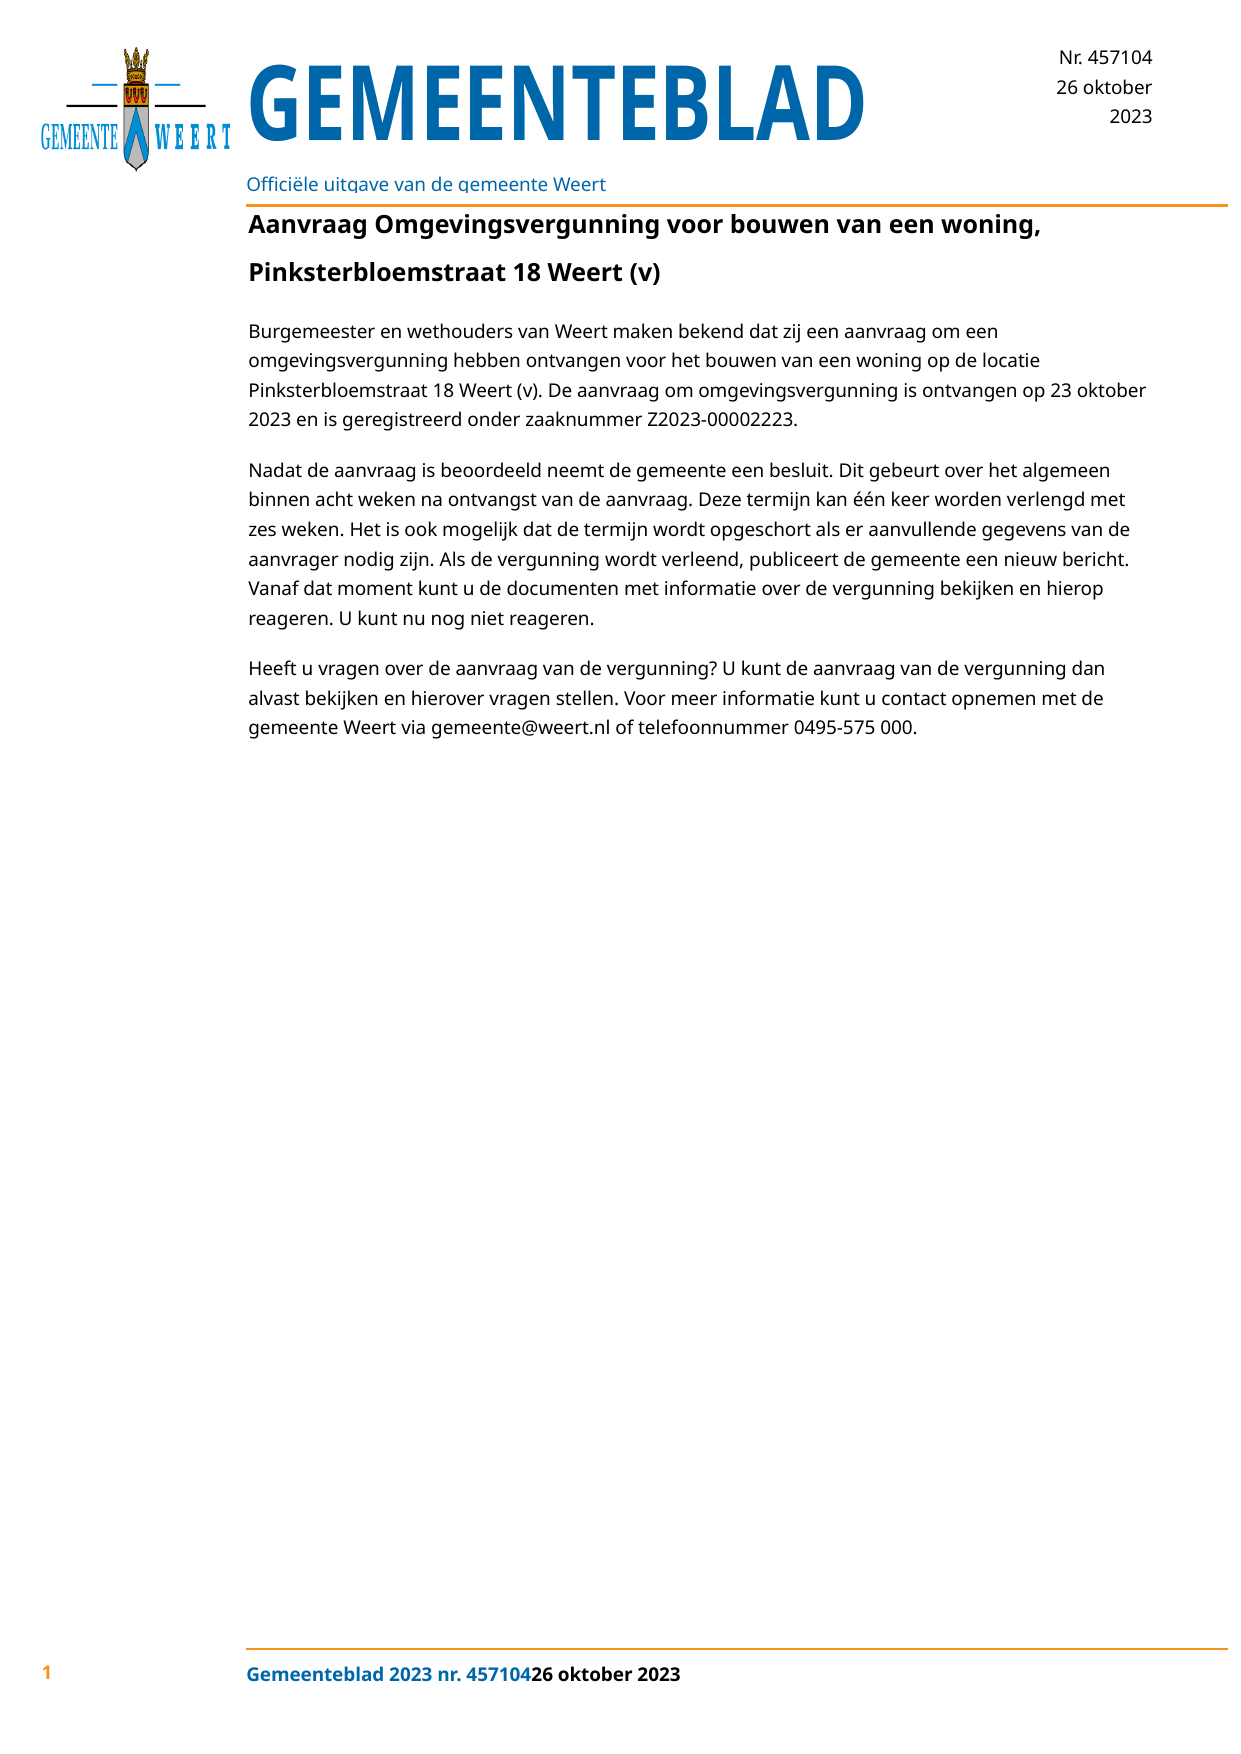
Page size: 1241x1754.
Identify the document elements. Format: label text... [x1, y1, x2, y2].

text Heeft u vragen over de aanvraag van de vergunning? U kunt de aanvraag van de vergunning dan alvast bekijken en hierover vragen stellen. Voor meer informatie kunt u contact opnemen met de gemeente Weert via gemeente@weert.nl of telefoonnummer 0495-575 000. [248, 655, 1152, 740]
text Aanvraag Omgevingsvergunning voor bouwen van een woning, Pinksterbloemstraat 18 Weert (v) [248, 207, 1152, 288]
text Burgemeester en wethouders van Weert maken bekend dat zij een aanvraag om een omgevingsvergunning hebben ontvangen voor het bouwen van een woning op de locatie Pinksterbloemstraat 18 Weert (v). De aanvraag om omgevingsvergunning is ontvangen op 23 oktober 2023 en is geregistreerd onder zaaknummer Z2023-00002223. [248, 318, 1152, 432]
text Nadat de aanvraag is beoordeeld neemt de gemeente een besluit. Dit gebeurt over het algemeen binnen acht weken na ontvangst van de aanvraag. Deze termijn kan één keer worden verlengd met zes weken. Het is ook mogelijk dat de termijn wordt opgeschort als er aanvullende gegevens van de aanvrager nodig zijn. Als de vergunning wordt verleend, publiceert de gemeente een nieuw bericht. Vanaf dat moment kunt u de documenten met informatie over de vergunning bekijken en hierop reageren. U kunt nu nog niet reageren. [248, 457, 1152, 631]
picture [41, 47, 231, 172]
